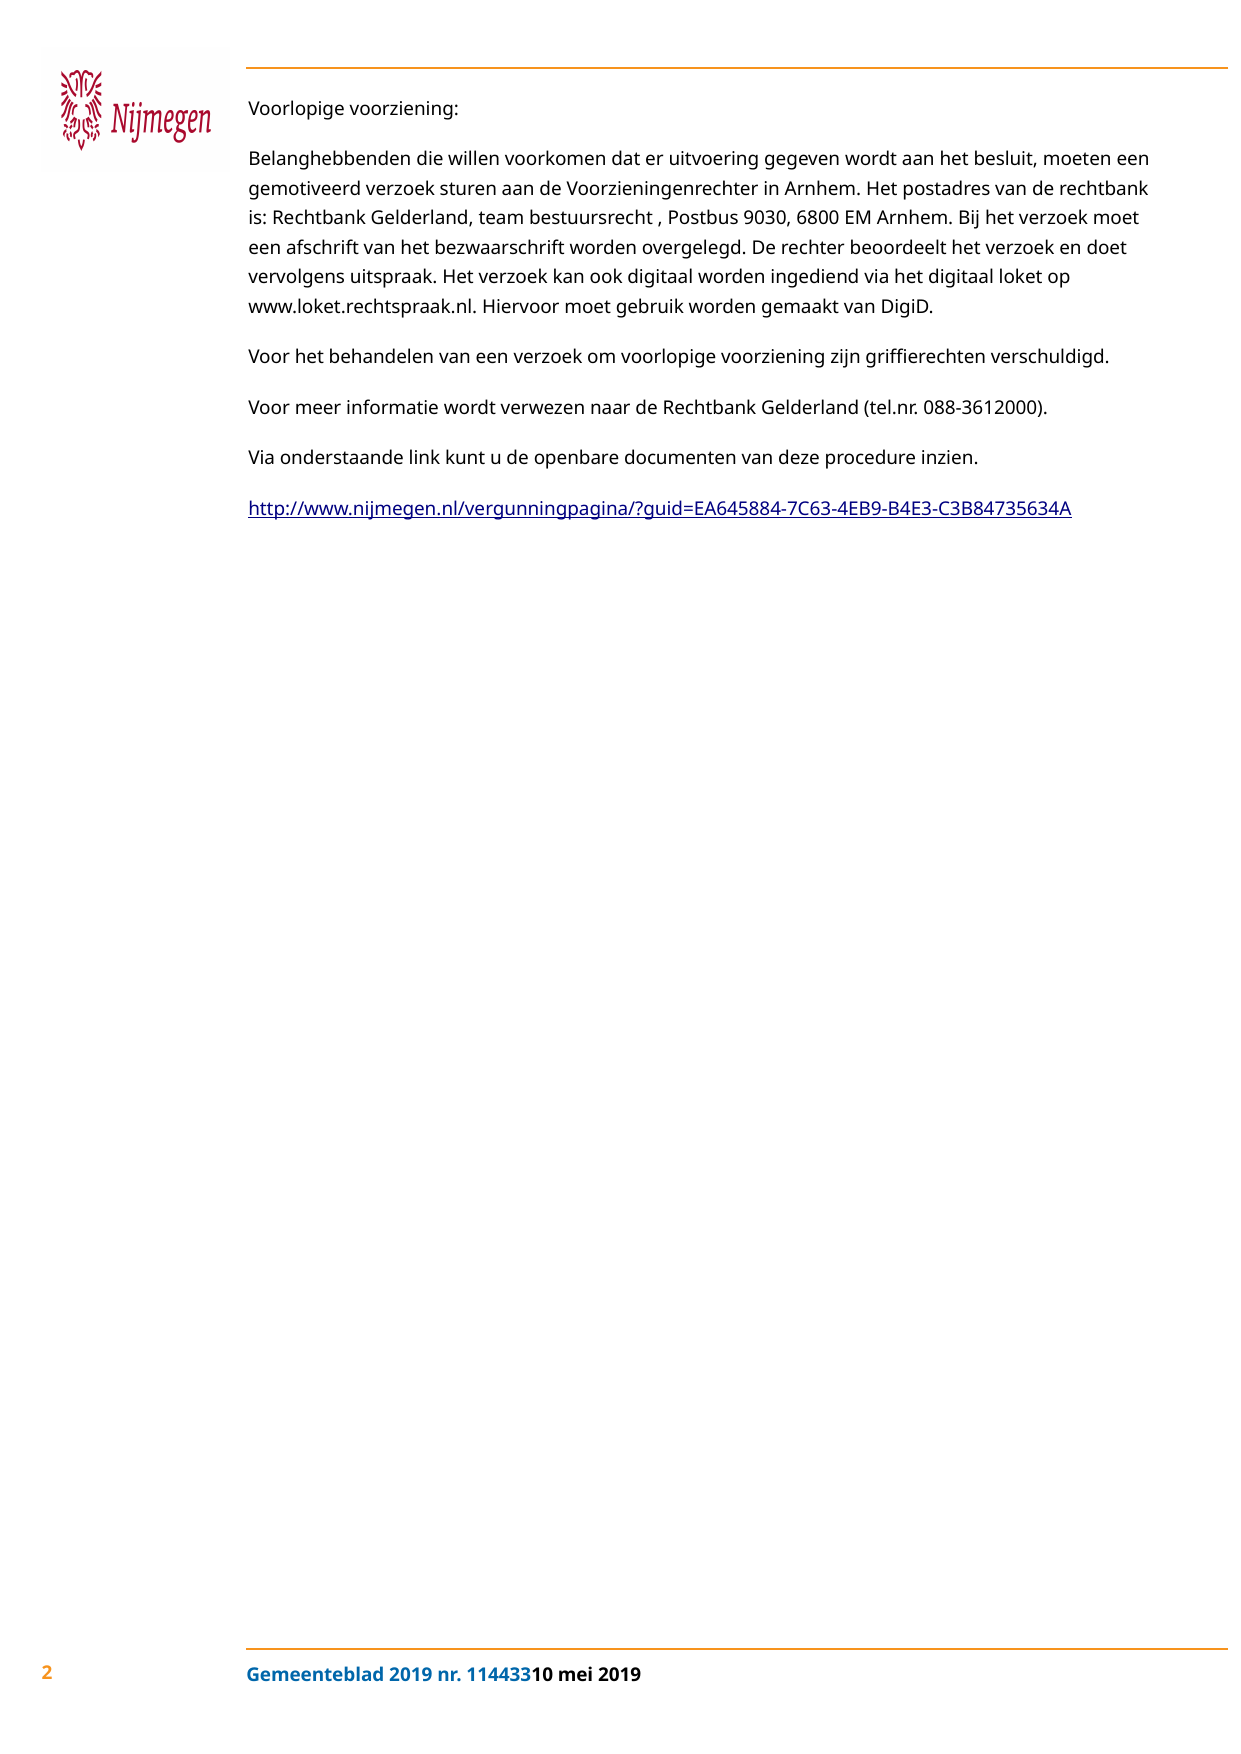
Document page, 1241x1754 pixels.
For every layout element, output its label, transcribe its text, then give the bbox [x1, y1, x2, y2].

text Via onderstaande link kunt u de openbare documenten van deze procedure inzien. [248, 444, 1152, 470]
text Voorlopige voorziening: [248, 95, 1152, 121]
text Voor meer informatie wordt verwezen naar de Rechtbank Gelderland (tel.nr. 088-3612000). [248, 394, 1152, 420]
text Voor het behandelen van een verzoek om voorlopige voorziening zijn griffierechten verschuldigd. [248, 343, 1152, 369]
text http://www.nijmegen.nl/vergunningpagina/?guid=EA645884-7C63-4EB9-B4E3-C3B84735634A [248, 495, 1152, 521]
text Belanghebbenden die willen voorkomen dat er uitvoering gegeven wordt aan het besluit, moeten een gemotiveerd verzoek sturen aan de Voorzieningenrechter in Arnhem. Het postadres van de rechtbank is: Rechtbank Gelderland, team bestuursrecht , Postbus 9030, 6800 EM Arnhem. Bij het verzoek moet een afschrift van het bezwaarschrift worden overgelegd. De rechter beoordeelt het verzoek en doet vervolgens uitspraak. Het verzoek kan ook digitaal worden ingediend via het digitaal loket op www.loket.rechtspraak.nl. Hiervoor moet gebruik worden gemaakt van DigiD. [248, 145, 1152, 319]
picture [41, 47, 231, 172]
